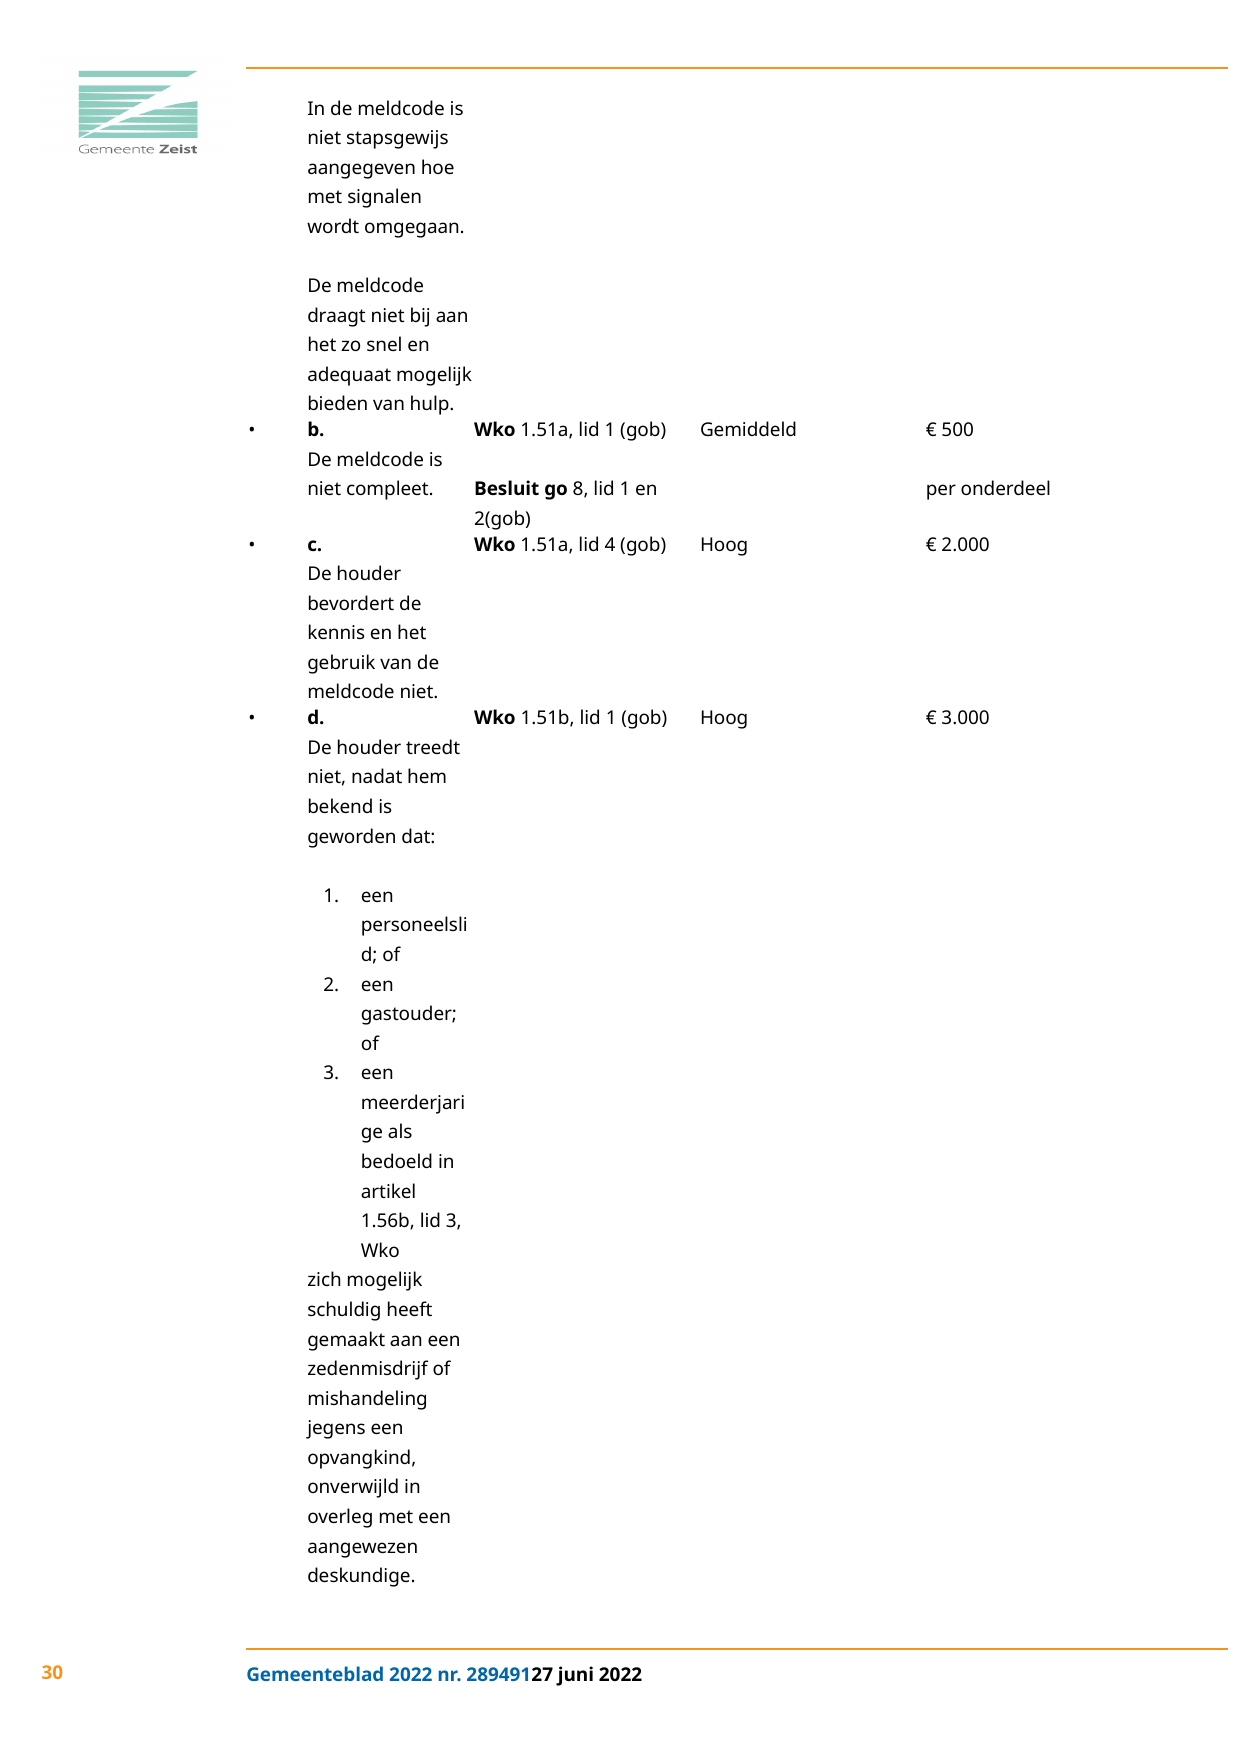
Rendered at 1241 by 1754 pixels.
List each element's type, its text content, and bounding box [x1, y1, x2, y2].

table_cell b. De meldcode is niet compleet. [248, 416, 474, 531]
table_cell € 2.000 [926, 531, 1152, 704]
picture [41, 47, 231, 172]
table_cell In de meldcode is niet stapsgewijs aangegeven hoe met signalen wordt omgegaan. De meldcode draagt niet bij aan het zo snel en adequaat mogelijk bieden van hulp. [248, 95, 474, 416]
table_cell Wko 1.51a, lid 4 (gob) [474, 531, 700, 704]
table_cell Wko 1.51b, lid 1 (gob) [474, 705, 700, 1588]
table_cell d. De houder treedt niet, nadat hem bekend is geworden dat: een personeelslid; of een gastouder; of een meerderjarige als bedoeld in artikel 1.56b, lid 3, Wko zich mogelijk schuldig heeft gemaakt aan een zedenmisdrijf of mishandeling jegens een opvangkind, onverwijld in overleg met een aangewezen deskundige. [248, 705, 474, 1588]
table_cell € 500 per onderdeel [926, 416, 1152, 531]
table_cell [926, 95, 1152, 416]
table_cell [700, 95, 926, 416]
table_cell [474, 95, 700, 416]
table_cell c. De houder bevordert de kennis en het gebruik van de meldcode niet. [248, 531, 474, 704]
table_cell Hoog [700, 705, 926, 1588]
table_cell Gemiddeld [700, 416, 926, 531]
table_cell Wko 1.51a, lid 1 (gob) Besluit go 8, lid 1 en 2(gob) [474, 416, 700, 531]
table_cell Hoog [700, 531, 926, 704]
table_cell € 3.000 [926, 705, 1152, 1588]
